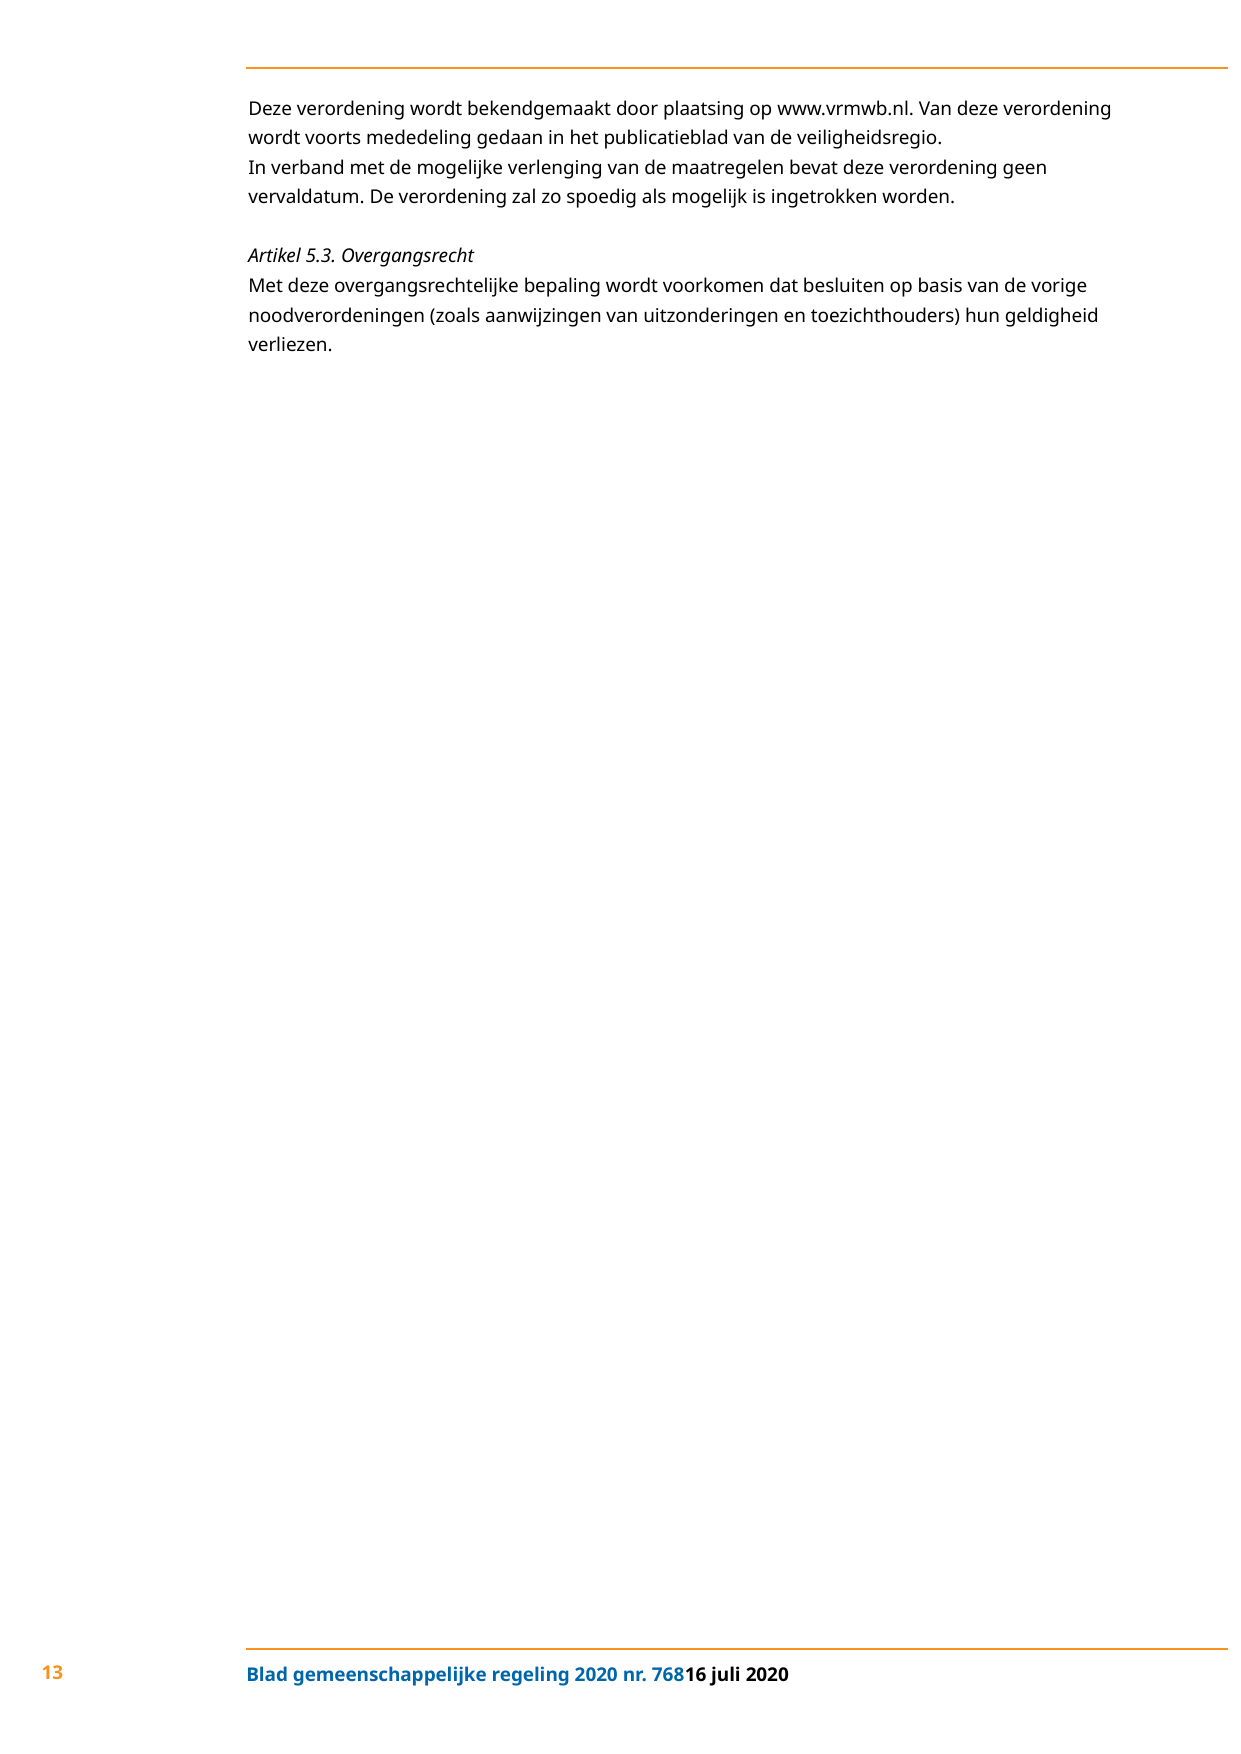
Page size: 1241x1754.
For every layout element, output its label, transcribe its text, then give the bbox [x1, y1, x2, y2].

text In verband met de mogelijke verlenging van de maatregelen bevat deze verordening geen vervaldatum. De verordening zal zo spoedig als mogelijk is ingetrokken worden. [248, 154, 1152, 209]
picture [41, 47, 231, 172]
text Met deze overgangsrechtelijke bepaling wordt voorkomen dat besluiten op basis van de vorige noodverordeningen (zoals aanwijzingen van uitzonderingen en toezichthouders) hun geldigheid verliezen. [248, 272, 1152, 357]
text Deze verordening wordt bekendgemaakt door plaatsing op www.vrmwb.nl. Van deze verordening wordt voorts mededeling gedaan in het publicatieblad van de veiligheidsregio. [248, 95, 1152, 150]
text Artikel 5.3. Overgangsrecht [248, 243, 1152, 268]
